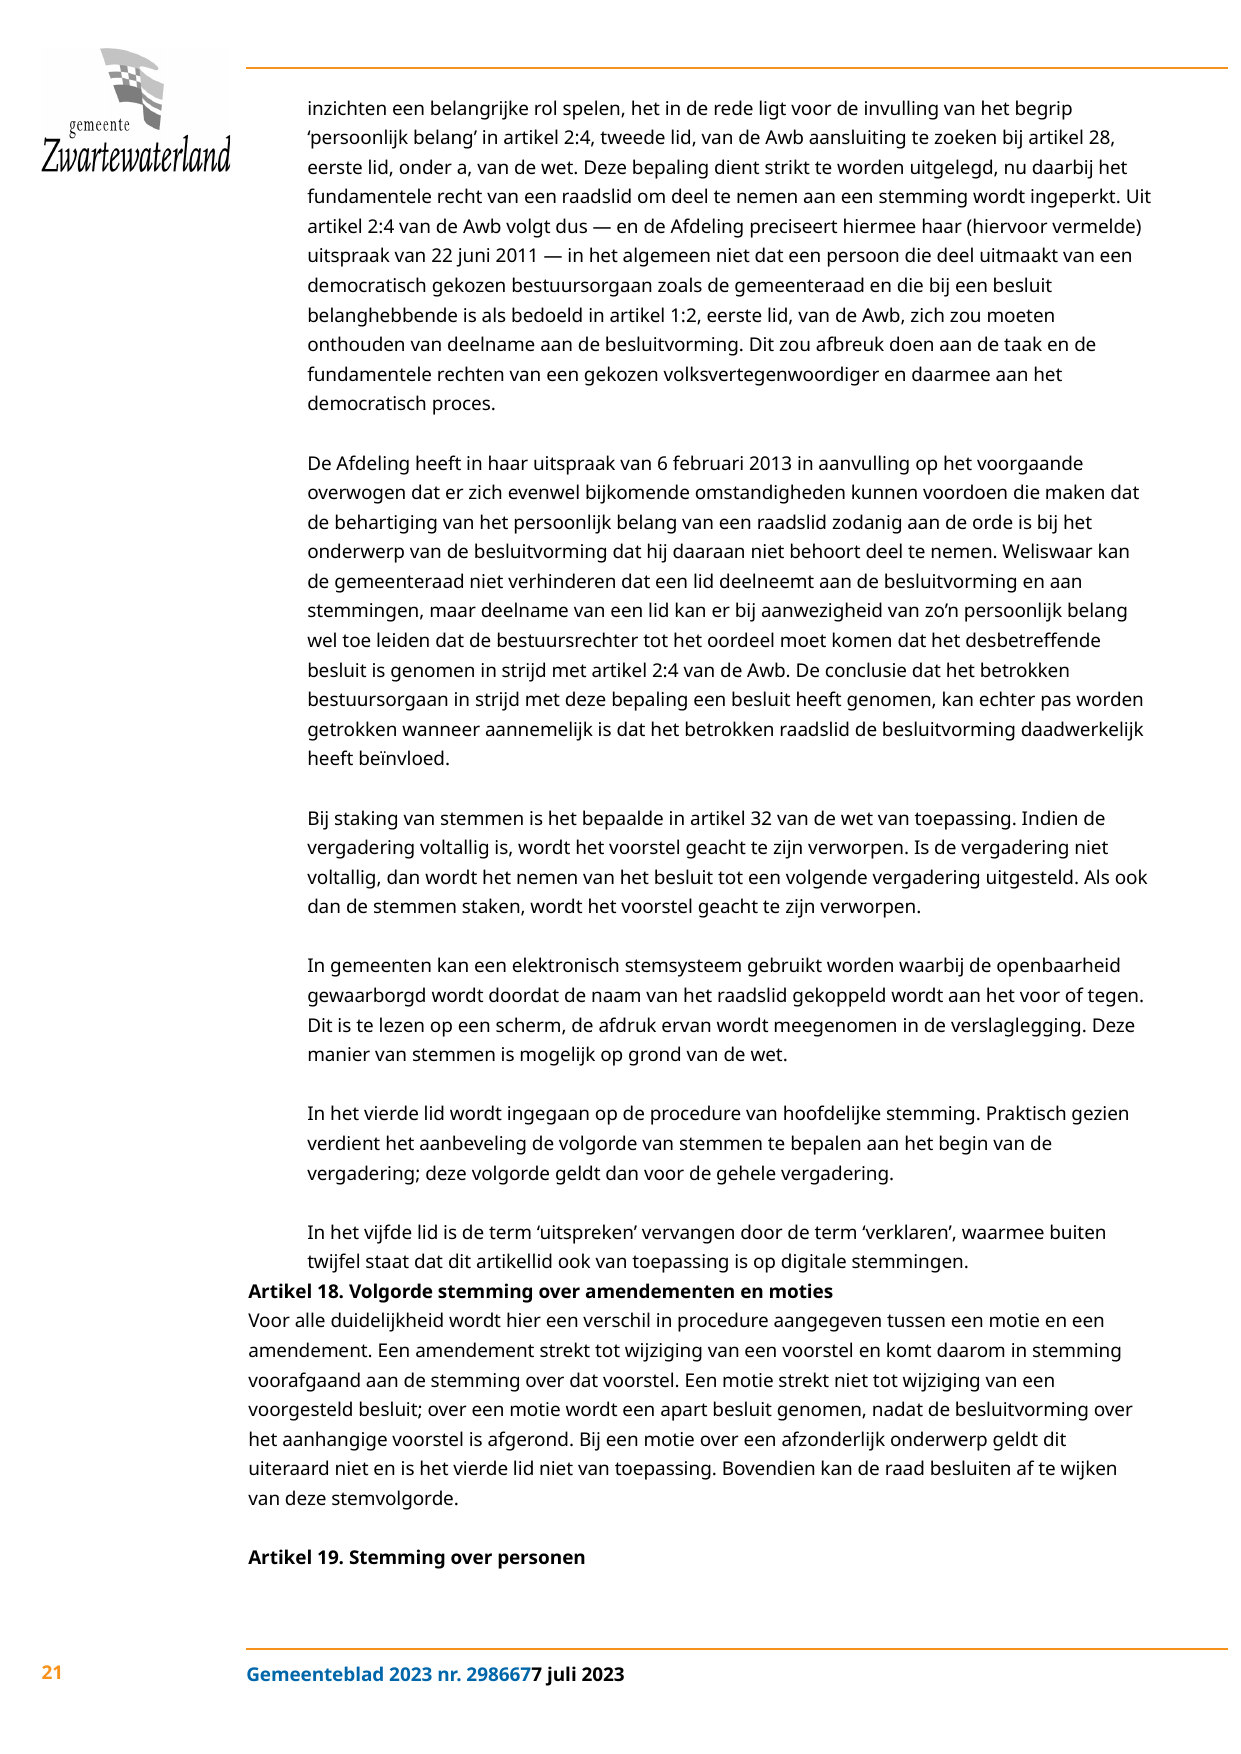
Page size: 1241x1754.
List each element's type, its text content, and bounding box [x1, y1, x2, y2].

text Artikel 19. Stemming over personen [248, 1544, 1152, 1570]
list In het vierde lid wordt ingegaan op de procedure van hoofdelijke stemming. Praktisch gezien verdient het aanbeveling de volgorde van stemmen te bepalen aan het begin van de vergadering; deze volgorde geldt dan voor de gehele vergadering. [248, 1101, 1152, 1186]
list Bij staking van stemmen is het bepaalde in artikel 32 van de wet van toepassing. Indien de vergadering voltallig is, wordt het voorstel geacht te zijn verworpen. Is de vergadering niet voltallig, dan wordt het nemen van het besluit tot een volgende vergadering uitgesteld. Als ook dan de stemmen staken, wordt het voorstel geacht te zijn verworpen. [248, 805, 1152, 919]
list In gemeenten kan een elektronisch stemsysteem gebruikt worden waarbij de openbaarheid gewaarborgd wordt doordat de naam van het raadslid gekoppeld wordt aan het voor of tegen. Dit is te lezen op een scherm, de afdruk ervan wordt meegenomen in de verslaglegging. Deze manier van stemmen is mogelijk op grond van de wet. [248, 953, 1152, 1067]
list De Afdeling heeft in haar uitspraak van 6 februari 2013 in aanvulling op het voorgaande overwogen dat er zich evenwel bijkomende omstandigheden kunnen voordoen die maken dat de behartiging van het persoonlijk belang van een raadslid zodanig aan de orde is bij het onderwerp van de besluitvorming dat hij daaraan niet behoort deel te nemen. Weliswaar kan de gemeenteraad niet verhinderen dat een lid deelneemt aan de besluitvorming en aan stemmingen, maar deelname van een lid kan er bij aanwezigheid van zo’n persoonlijk belang wel toe leiden dat de bestuursrechter tot het oordeel moet komen dat het desbetreffende besluit is genomen in strijd met artikel 2:4 van de Awb. De conclusie dat het betrokken bestuursorgaan in strijd met deze bepaling een besluit heeft genomen, kan echter pas worden getrokken wanneer aannemelijk is dat het betrokken raadslid de besluitvorming daadwerkelijk heeft beïnvloed. [248, 450, 1152, 771]
picture [41, 47, 231, 172]
text Artikel 18. Volgorde stemming over amendementen en moties [248, 1278, 1152, 1304]
list In het vijfde lid is de term ‘uitspreken’ vervangen door de term ‘verklaren’, waarmee buiten twijfel staat dat dit artikellid ook van toepassing is op digitale stemmingen. [248, 1219, 1152, 1274]
text Voor alle duidelijkheid wordt hier een verschil in procedure aangegeven tussen een motie en een amendement. Een amendement strekt tot wijziging van een voorstel en komt daarom in stemming voorafgaand aan de stemming over dat voorstel. Een motie strekt niet tot wijziging van een voorgesteld besluit; over een motie wordt een apart besluit genomen, nadat de besluitvorming over het aanhangige voorstel is afgerond. Bij een motie over een afzonderlijk onderwerp geldt dit uiteraard niet en is het vierde lid niet van toepassing. Bovendien kan de raad besluiten af te wijken van deze stemvolgorde. [248, 1308, 1152, 1511]
list inzichten een belangrijke rol spelen, het in de rede ligt voor de invulling van het begrip ‘persoonlijk belang’ in artikel 2:4, tweede lid, van de Awb aansluiting te zoeken bij artikel 28, eerste lid, onder a, van de wet. Deze bepaling dient strikt te worden uitgelegd, nu daarbij het fundamentele recht van een raadslid om deel te nemen aan een stemming wordt ingeperkt. Uit artikel 2:4 van de Awb volgt dus — en de Afdeling preciseert hiermee haar (hiervoor vermelde) uitspraak van 22 juni 2011 — in het algemeen niet dat een persoon die deel uitmaakt van een democratisch gekozen bestuursorgaan zoals de gemeenteraad en die bij een besluit belanghebbende is als bedoeld in artikel 1:2, eerste lid, van de Awb, zich zou moeten onthouden van deelname aan de besluitvorming. Dit zou afbreuk doen aan de taak en de fundamentele rechten van een gekozen volksvertegenwoordiger en daarmee aan het democratisch proces. [248, 95, 1152, 416]
